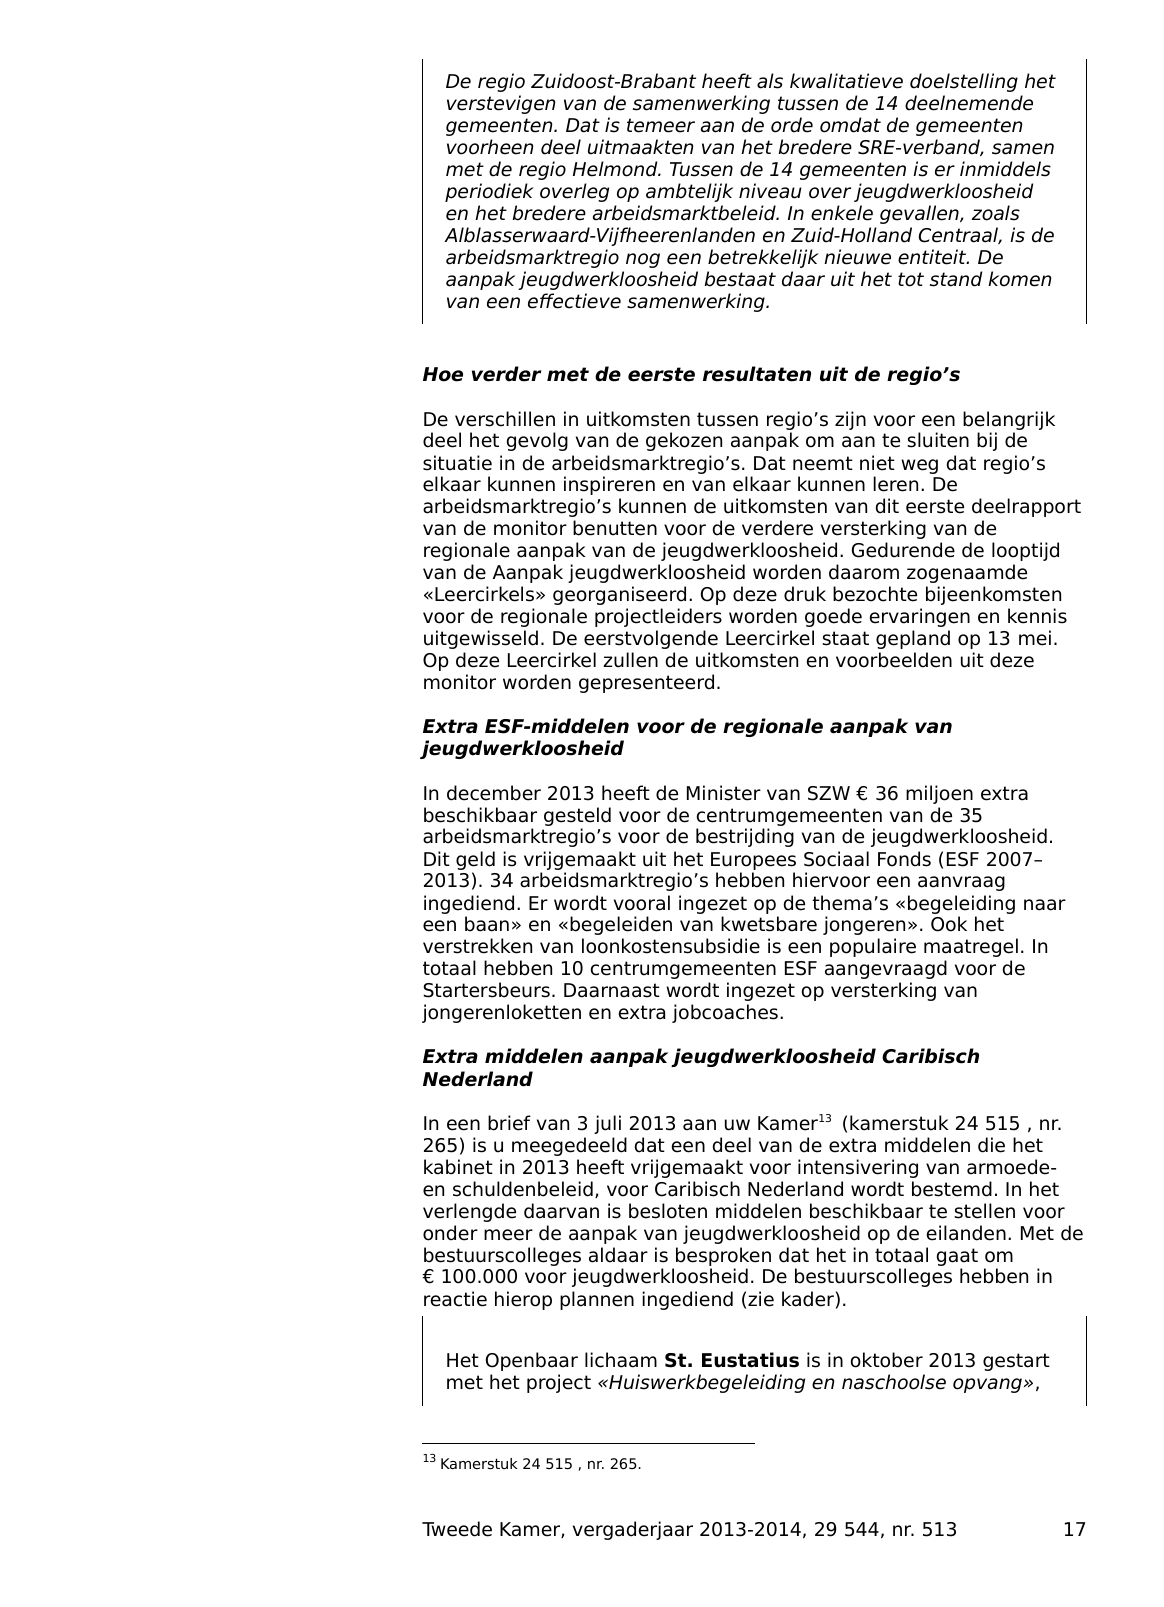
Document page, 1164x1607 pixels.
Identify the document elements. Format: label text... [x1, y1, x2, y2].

subtitle Hoe verder met de eerste resultaten uit de regio’s [422, 364, 1087, 386]
table_header De regio Zuidoost-Brabant heeft als kwalitatieve doelstelling het verstevigen van de samenwerking tussen de 14 deelnemende gemeenten. Dat is temeer aan de orde omdat de gemeenten voorheen deel uitmaakten van het bredere SRE-verband, samen met de regio Helmond. Tussen de 14 gemeenten is er inmiddels periodiek overleg op ambtelijk niveau over jeugdwerkloosheid en het bredere arbeidsmarktbeleid. In enkele gevallen, zoals Alblasserwaard-Vijfheerenlanden en Zuid-Holland Centraal, is de arbeidsmarktregio nog een betrekkelijk nieuwe entiteit. De aanpak jeugdwerkloosheid bestaat daar uit het tot stand komen van een effectieve samenwerking. [423, 59, 1086, 324]
subtitle Extra middelen aanpak jeugdwerkloosheid Caribisch Nederland [422, 1046, 1087, 1090]
text In een brief van 3 juli 2013 aan uw Kamer (kamerstuk 24 515 , nr. 265) is u meegedeeld dat een deel van de extra middelen die het kabinet in 2013 heeft vrijgemaakt voor intensivering van armoede- en schuldenbeleid, voor Caribisch Nederland wordt bestemd. In het verlengde daarvan is besloten middelen beschikbaar te stellen voor onder meer de aanpak van jeugdwerkloosheid op de eilanden. Met de bestuurscolleges aldaar is besproken dat het in totaal gaat om € 100.000 voor jeugdwerkloosheid. De bestuurscolleges hebben in reactie hierop plannen ingediend (zie kader). [422, 1113, 1087, 1310]
text In december 2013 heeft de Minister van SZW € 36 miljoen extra beschikbaar gesteld voor de centrumgemeenten van de 35 arbeidsmarktregio’s voor de bestrijding van de jeugdwerkloosheid. Dit geld is vrijgemaakt uit het Europees Sociaal Fonds (ESF 2007–2013). 34 arbeidsmarktregio’s hebben hiervoor een aanvraag ingediend. Er wordt vooral ingezet op de thema’s «begeleiding naar een baan» en «begeleiden van kwetsbare jongeren». Ook het verstrekken van loonkostensubsidie is een populaire maatregel. In totaal hebben 10 centrumgemeenten ESF aangevraagd voor de Startersbeurs. Daarnaast wordt ingezet op versterking van jongerenloketten en extra jobcoaches. [422, 782, 1087, 1024]
table_header Het Openbaar lichaam St. Eustatius is in oktober 2013 gestart met het project «Huiswerkbegeleiding en naschoolse opvang», [423, 1316, 1086, 1406]
subtitle Extra ESF-middelen voor de regionale aanpak van jeugdwerkloosheid [422, 716, 1087, 760]
text Kamerstuk 24 515 , nr. 265. [422, 1452, 1087, 1474]
text De verschillen in uitkomsten tussen regio’s zijn voor een belangrijk deel het gevolg van de gekozen aanpak om aan te sluiten bij de situatie in de arbeidsmarktregio’s. Dat neemt niet weg dat regio’s elkaar kunnen inspireren en van elkaar kunnen leren. De arbeidsmarktregio’s kunnen de uitkomsten van dit eerste deelrapport van de monitor benutten voor de verdere versterking van de regionale aanpak van de jeugdwerkloosheid. Gedurende de looptijd van de Aanpak jeugdwerkloosheid worden daarom zogenaamde «Leercirkels» georganiseerd. Op deze druk bezochte bijeenkomsten voor de regionale projectleiders worden goede ervaringen en kennis uitgewisseld. De eerstvolgende Leercirkel staat gepland op 13 mei. Op deze Leercirkel zullen de uitkomsten en voorbeelden uit deze monitor worden gepresenteerd. [422, 408, 1087, 694]
